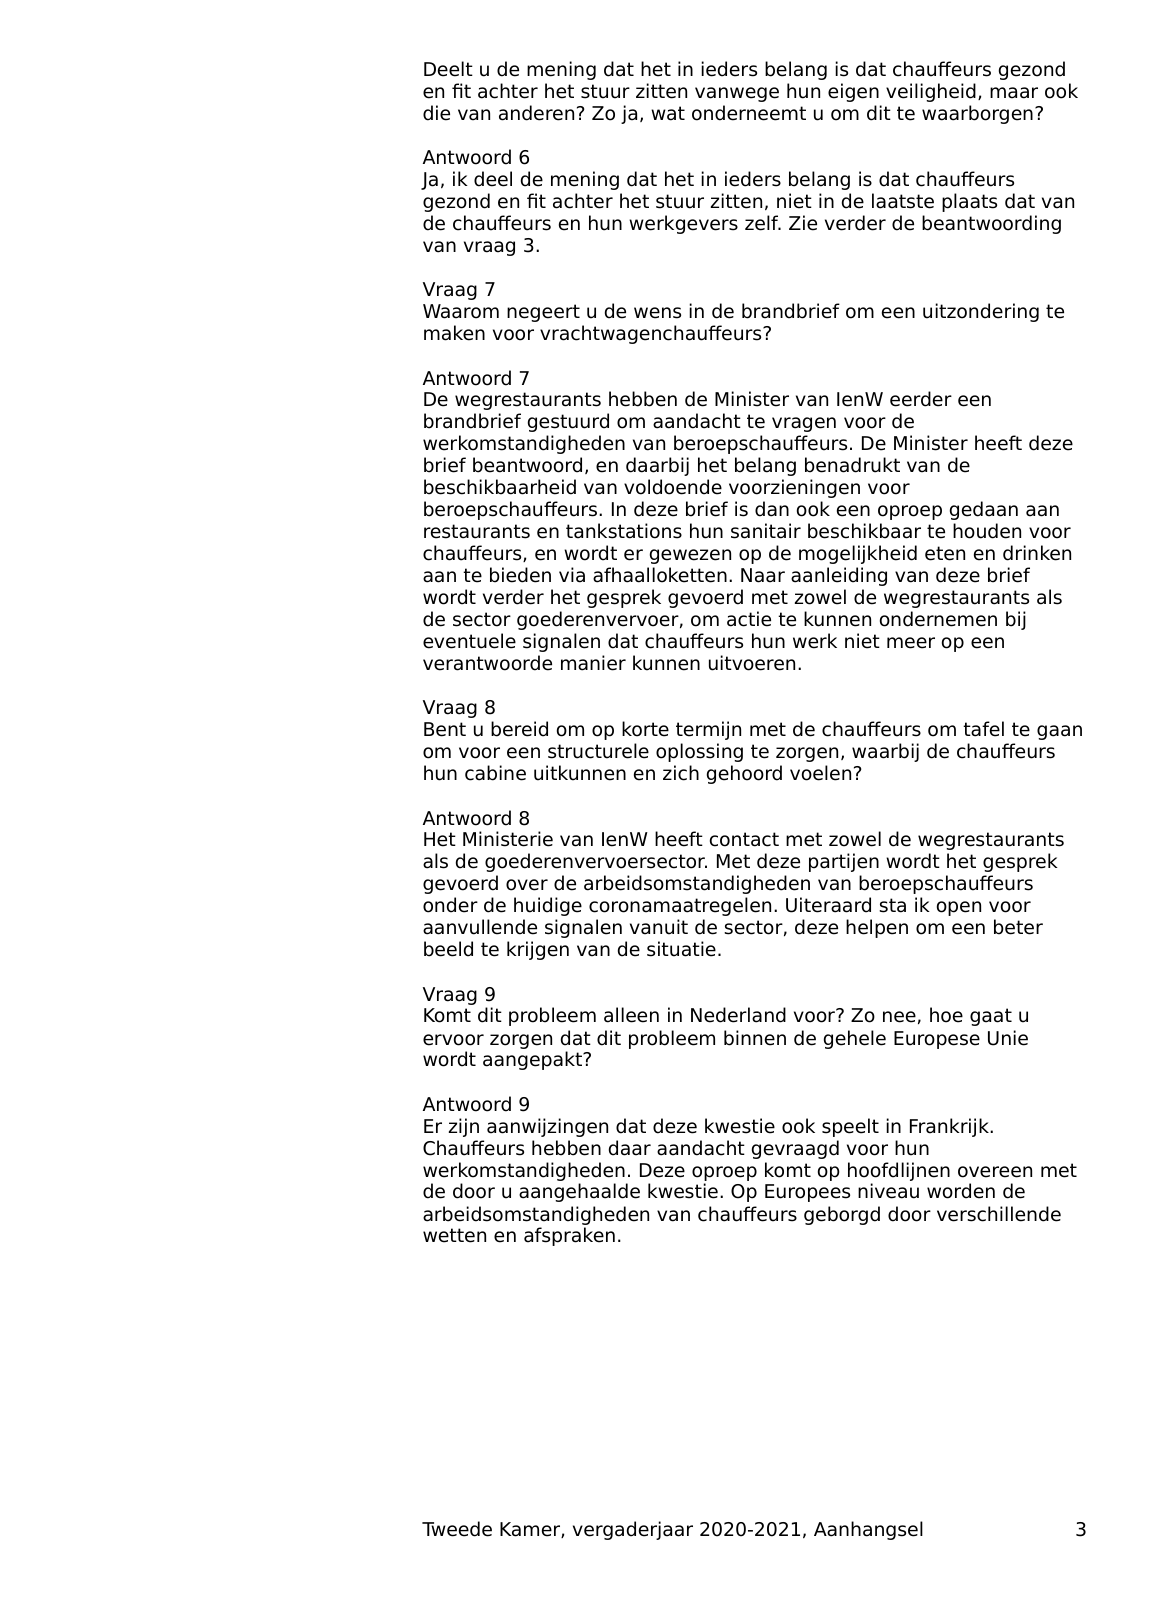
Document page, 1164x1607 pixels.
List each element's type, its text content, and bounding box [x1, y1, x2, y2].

text Vraag 9 [422, 983, 1087, 1005]
text Antwoord 8 [422, 807, 1087, 829]
text Vraag 8 [422, 697, 1087, 719]
text Ja, ik deel de mening dat het in ieders belang is dat chauffeurs gezond en fit achter het stuur zitten, niet in de laatste plaats dat van de chauffeurs en hun werkgevers zelf. Zie verder de beantwoording van vraag 3. [422, 169, 1087, 257]
text Antwoord 9 [422, 1093, 1087, 1116]
text De wegrestaurants hebben de Minister van IenW eerder een brandbrief gestuurd om aandacht te vragen voor de werkomstandigheden van beroepschauffeurs. De Minister heeft deze brief beantwoord, en daarbij het belang benadrukt van de beschikbaarheid van voldoende voorzieningen voor beroepschauffeurs. In deze brief is dan ook een oproep gedaan aan restaurants en tankstations hun sanitair beschikbaar te houden voor chauffeurs, en wordt er gewezen op de mogelijkheid eten en drinken aan te bieden via afhaalloketten. Naar aanleiding van deze brief wordt verder het gesprek gevoerd met zowel de wegrestaurants als de sector goederenvervoer, om actie te kunnen ondernemen bij eventuele signalen dat chauffeurs hun werk niet meer op een verantwoorde manier kunnen uitvoeren. [422, 389, 1087, 675]
text Antwoord 6 [422, 147, 1087, 169]
text Komt dit probleem alleen in Nederland voor? Zo nee, hoe gaat u ervoor zorgen dat dit probleem binnen de gehele Europese Unie wordt aangepakt? [422, 1005, 1087, 1071]
text Waarom negeert u de wens in de brandbrief om een uitzondering te maken voor vrachtwagenchauffeurs? [422, 301, 1087, 345]
text Antwoord 7 [422, 367, 1087, 389]
text Vraag 7 [422, 279, 1087, 301]
text Het Ministerie van IenW heeft contact met zowel de wegrestaurants als de goederenvervoersector. Met deze partijen wordt het gesprek gevoerd over de arbeidsomstandigheden van beroepschauffeurs onder de huidige coronamaatregelen. Uiteraard sta ik open voor aanvullende signalen vanuit de sector, deze helpen om een beter beeld te krijgen van de situatie. [422, 829, 1087, 961]
text Er zijn aanwijzingen dat deze kwestie ook speelt in Frankrijk. Chauffeurs hebben daar aandacht gevraagd voor hun werkomstandigheden. Deze oproep komt op hoofdlijnen overeen met de door u aangehaalde kwestie. Op Europees niveau worden de arbeidsomstandigheden van chauffeurs geborgd door verschillende wetten en afspraken. [422, 1116, 1087, 1247]
text Bent u bereid om op korte termijn met de chauffeurs om tafel te gaan om voor een structurele oplossing te zorgen, waarbij de chauffeurs hun cabine uitkunnen en zich gehoord voelen? [422, 719, 1087, 785]
text Deelt u de mening dat het in ieders belang is dat chauffeurs gezond en fit achter het stuur zitten vanwege hun eigen veiligheid, maar ook die van anderen? Zo ja, wat onderneemt u om dit te waarborgen? [422, 59, 1087, 125]
